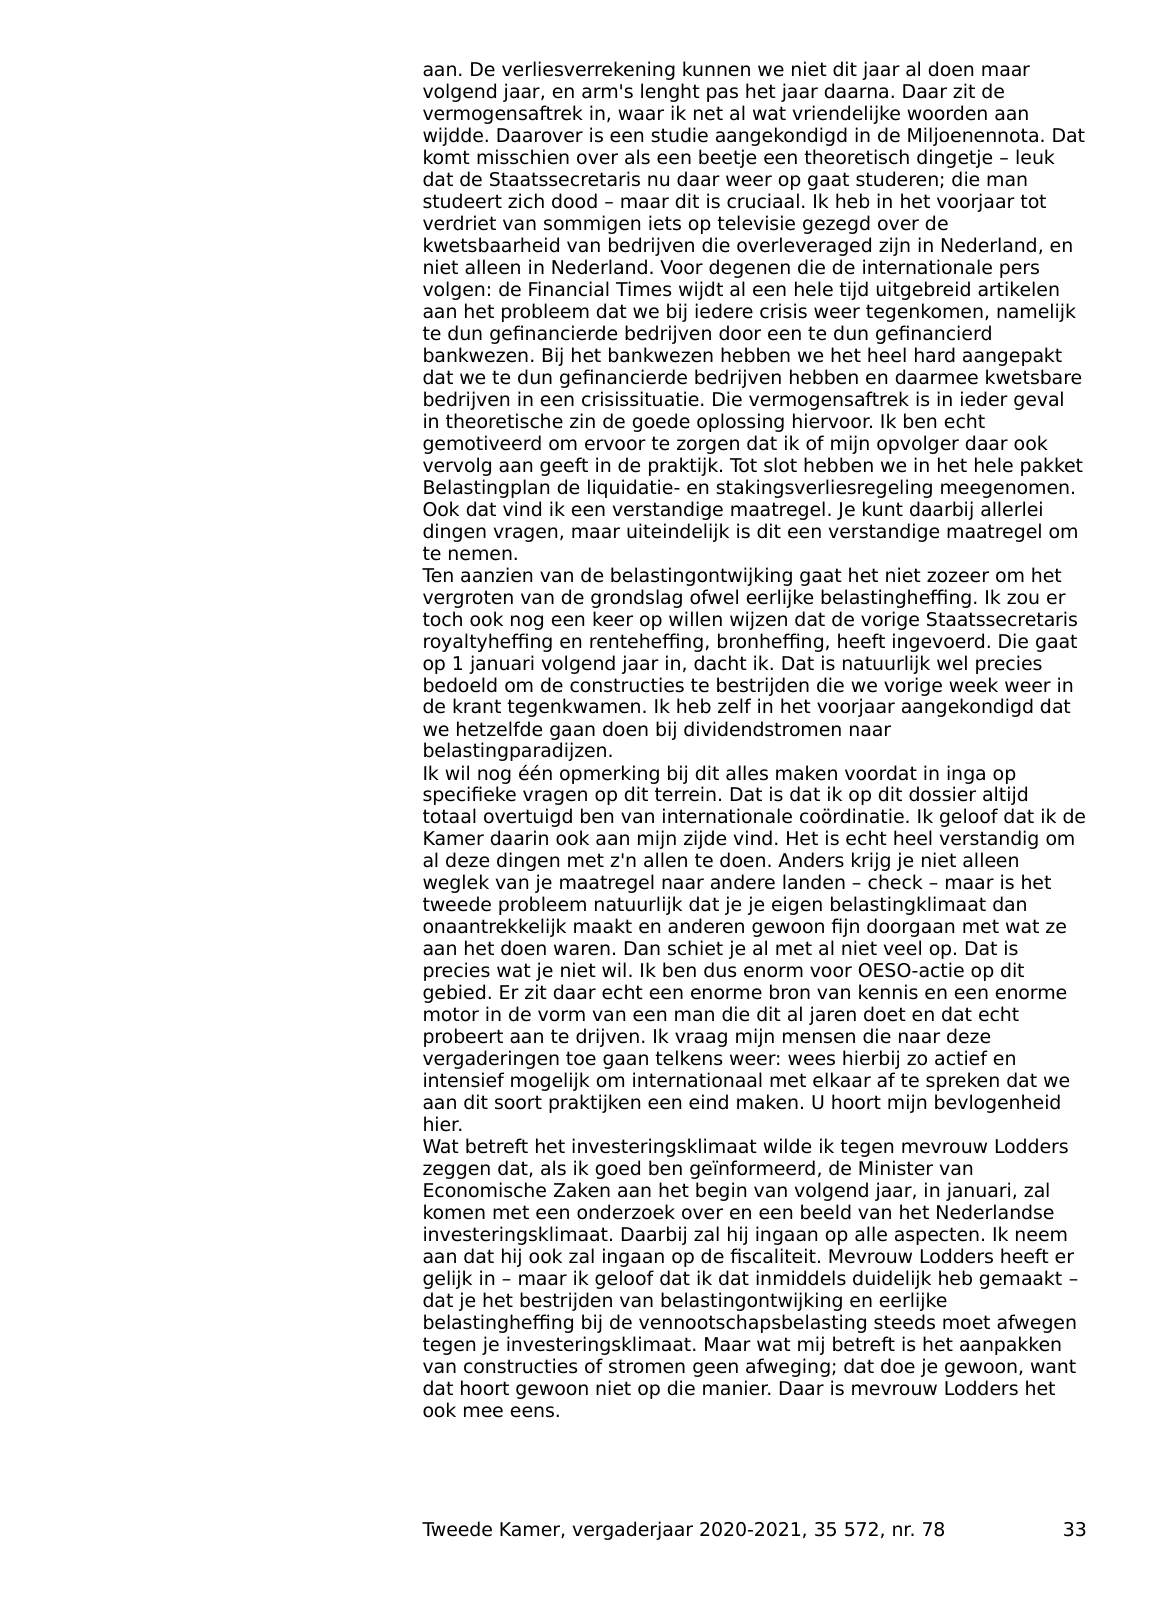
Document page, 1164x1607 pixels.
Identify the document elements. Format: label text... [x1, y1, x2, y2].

text Wat betreft het investeringsklimaat wilde ik tegen mevrouw Lodders zeggen dat, als ik goed ben geïnformeerd, de Minister van Economische Zaken aan het begin van volgend jaar, in januari, zal komen met een onderzoek over en een beeld van het Nederlandse investeringsklimaat. Daarbij zal hij ingaan op alle aspecten. Ik neem aan dat hij ook zal ingaan op de fiscaliteit. Mevrouw Lodders heeft er gelijk in – maar ik geloof dat ik dat inmiddels duidelijk heb gemaakt – dat je het bestrijden van belastingontwijking en eerlijke belastingheffing bij de vennootschapsbelasting steeds moet afwegen tegen je investeringsklimaat. Maar wat mij betreft is het aanpakken van constructies of stromen geen afweging; dat doe je gewoon, want dat hoort gewoon niet op die manier. Daar is mevrouw Lodders het ook mee eens. [422, 1136, 1087, 1422]
text aan. De verliesverrekening kunnen we niet dit jaar al doen maar volgend jaar, en arm's lenght pas het jaar daarna. Daar zit de vermogensaftrek in, waar ik net al wat vriendelijke woorden aan wijdde. Daarover is een studie aangekondigd in de Miljoenennota. Dat komt misschien over als een beetje een theoretisch dingetje – leuk dat de Staatssecretaris nu daar weer op gaat studeren; die man studeert zich dood – maar dit is cruciaal. Ik heb in het voorjaar tot verdriet van sommigen iets op televisie gezegd over de kwetsbaarheid van bedrijven die overleveraged zijn in Nederland, en niet alleen in Nederland. Voor degenen die de internationale pers volgen: de Financial Times wijdt al een hele tijd uitgebreid artikelen aan het probleem dat we bij iedere crisis weer tegenkomen, namelijk te dun gefinancierde bedrijven door een te dun gefinancierd bankwezen. Bij het bankwezen hebben we het heel hard aangepakt dat we te dun gefinancierde bedrijven hebben en daarmee kwetsbare bedrijven in een crisissituatie. Die vermogensaftrek is in ieder geval in theoretische zin de goede oplossing hiervoor. Ik ben echt gemotiveerd om ervoor te zorgen dat ik of mijn opvolger daar ook vervolg aan geeft in de praktijk. Tot slot hebben we in het hele pakket Belastingplan de liquidatie- en stakingsverliesregeling meegenomen. Ook dat vind ik een verstandige maatregel. Je kunt daarbij allerlei dingen vragen, maar uiteindelijk is dit een verstandige maatregel om te nemen. [422, 59, 1087, 564]
text Ten aanzien van de belastingontwijking gaat het niet zozeer om het vergroten van de grondslag ofwel eerlijke belastingheffing. Ik zou er toch ook nog een keer op willen wijzen dat de vorige Staatssecretaris royaltyheffing en renteheffing, bronheffing, heeft ingevoerd. Die gaat op 1 januari volgend jaar in, dacht ik. Dat is natuurlijk wel precies bedoeld om de constructies te bestrijden die we vorige week weer in de krant tegenkwamen. Ik heb zelf in het voorjaar aangekondigd dat we hetzelfde gaan doen bij dividendstromen naar belastingparadijzen. [422, 564, 1087, 762]
text Ik wil nog één opmerking bij dit alles maken voordat in inga op specifieke vragen op dit terrein. Dat is dat ik op dit dossier altijd totaal overtuigd ben van internationale coördinatie. Ik geloof dat ik de Kamer daarin ook aan mijn zijde vind. Het is echt heel verstandig om al deze dingen met z'n allen te doen. Anders krijg je niet alleen weglek van je maatregel naar andere landen – check – maar is het tweede probleem natuurlijk dat je je eigen belastingklimaat dan onaantrekkelijk maakt en anderen gewoon fijn doorgaan met wat ze aan het doen waren. Dan schiet je al met al niet veel op. Dat is precies wat je niet wil. Ik ben dus enorm voor OESO-actie op dit gebied. Er zit daar echt een enorme bron van kennis en een enorme motor in de vorm van een man die dit al jaren doet en dat echt probeert aan te drijven. Ik vraag mijn mensen die naar deze vergaderingen toe gaan telkens weer: wees hierbij zo actief en intensief mogelijk om internationaal met elkaar af te spreken dat we aan dit soort praktijken een eind maken. U hoort mijn bevlogenheid hier. [422, 762, 1087, 1136]
